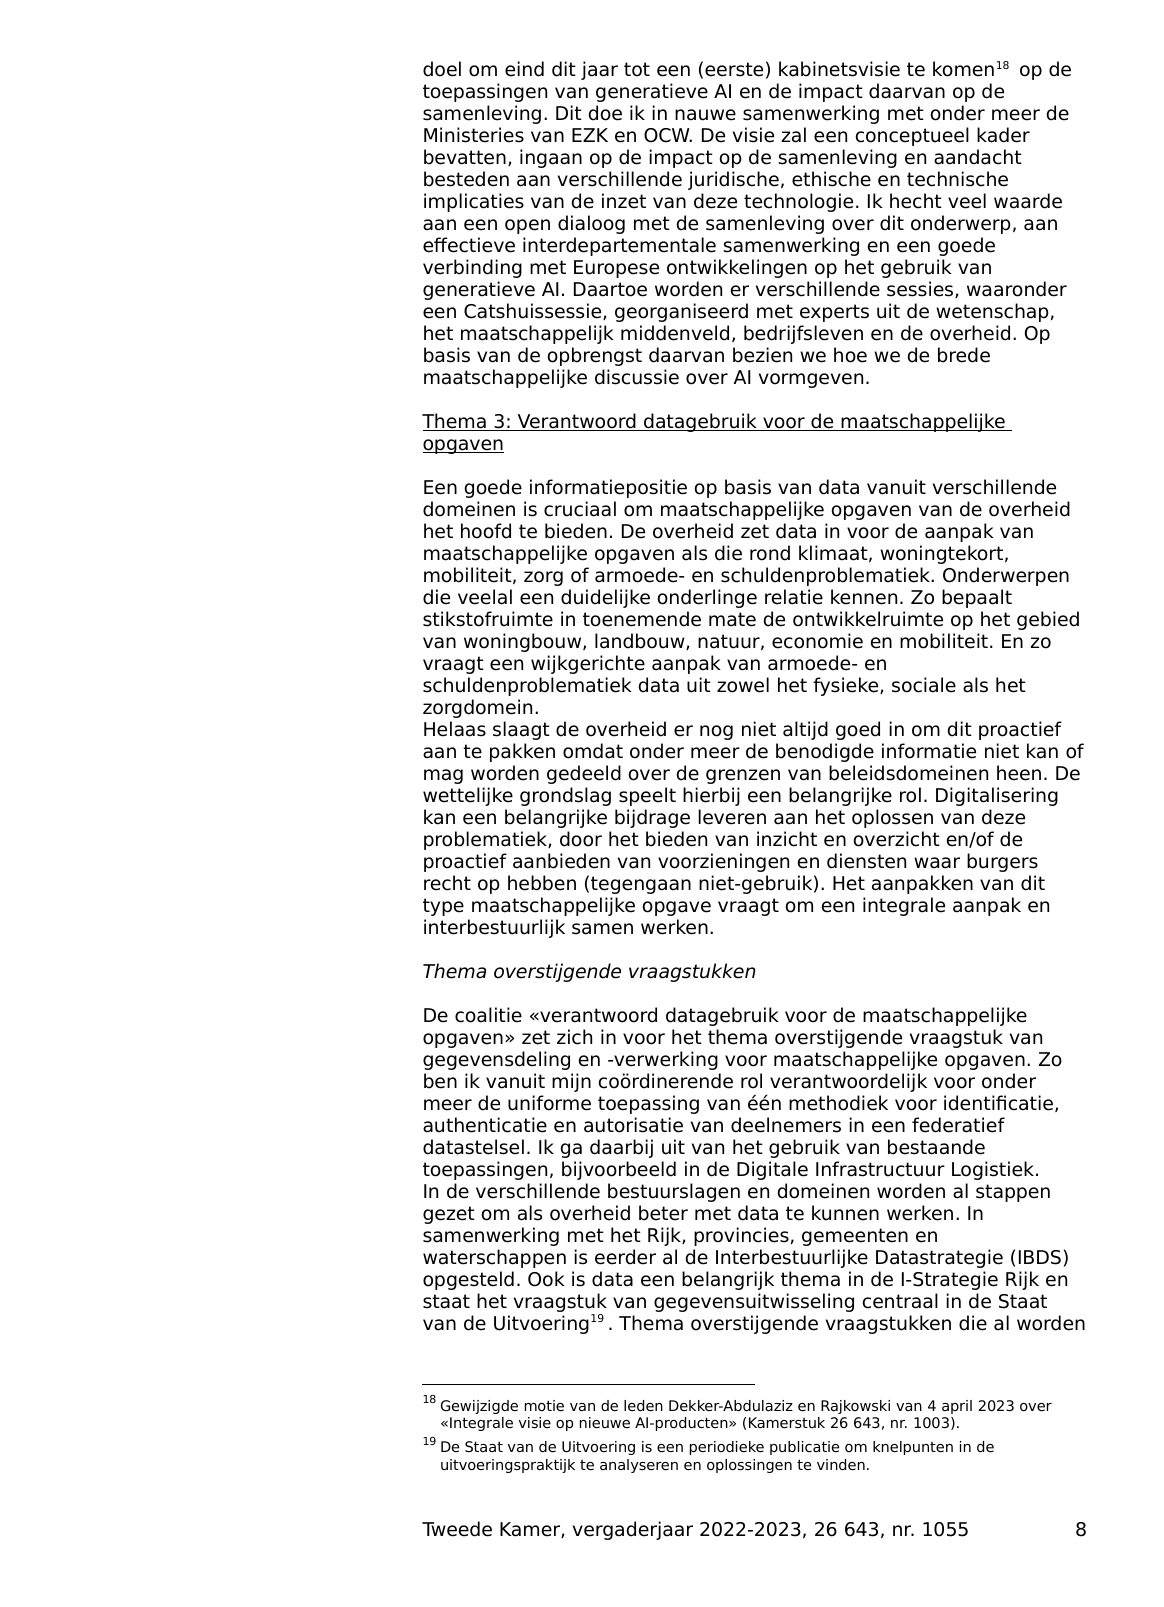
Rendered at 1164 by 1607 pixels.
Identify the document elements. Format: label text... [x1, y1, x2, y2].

text Een goede informatiepositie op basis van data vanuit verschillende domeinen is cruciaal om maatschappelijke opgaven van de overheid het hoofd te bieden. De overheid zet data in voor de aanpak van maatschappelijke opgaven als die rond klimaat, woningtekort, mobiliteit, zorg of armoede- en schuldenproblematiek. Onderwerpen die veelal een duidelijke onderlinge relatie kennen. Zo bepaalt stikstofruimte in toenemende mate de ontwikkelruimte op het gebied van woningbouw, landbouw, natuur, economie en mobiliteit. En zo vraagt een wijkgerichte aanpak van armoede- en schuldenproblematiek data uit zowel het fysieke, sociale als het zorgdomein. [422, 477, 1087, 719]
text De Staat van de Uitvoering is een periodieke publicatie om knelpunten in de uitvoeringspraktijk te analyseren en oplossingen te vinden. [422, 1435, 1087, 1474]
text De coalitie «verantwoord datagebruik voor de maatschappelijke opgaven» zet zich in voor het thema overstijgende vraagstuk van gegevensdeling en -verwerking voor maatschappelijke opgaven. Zo ben ik vanuit mijn coördinerende rol verantwoordelijk voor onder meer de uniforme toepassing van één methodiek voor identificatie, authenticatie en autorisatie van deelnemers in een federatief datastelsel. Ik ga daarbij uit van het gebruik van bestaande toepassingen, bijvoorbeeld in de Digitale Infrastructuur Logistiek. [422, 1005, 1087, 1181]
text doel om eind dit jaar tot een (eerste) kabinetsvisie te komen op de toepassingen van generatieve AI en de impact daarvan op de samenleving. Dit doe ik in nauwe samenwerking met onder meer de Ministeries van EZK en OCW. De visie zal een conceptueel kader bevatten, ingaan op de impact op de samenleving en aandacht besteden aan verschillende juridische, ethische en technische implicaties van de inzet van deze technologie. Ik hecht veel waarde aan een open dialoog met de samenleving over dit onderwerp, aan effectieve interdepartementale samenwerking en een goede verbinding met Europese ontwikkelingen op het gebruik van generatieve AI. Daartoe worden er verschillende sessies, waaronder een Catshuissessie, georganiseerd met experts uit de wetenschap, het maatschappelijk middenveld, bedrijfsleven en de overheid. Op basis van de opbrengst daarvan bezien we hoe we de brede maatschappelijke discussie over AI vormgeven. [422, 59, 1087, 389]
text In de verschillende bestuurslagen en domeinen worden al stappen gezet om als overheid beter met data te kunnen werken. In samenwerking met het Rijk, provincies, gemeenten en waterschappen is eerder al de Interbestuurlijke Datastrategie (IBDS) opgesteld. Ook is data een belangrijk thema in de I-Strategie Rijk en staat het vraagstuk van gegevensuitwisseling centraal in de Staat van de Uitvoering. Thema overstijgende vraagstukken die al worden [422, 1181, 1087, 1335]
subtitle Thema 3: Verantwoord datagebruik voor de maatschappelijke opgaven [422, 411, 1087, 455]
text Helaas slaagt de overheid er nog niet altijd goed in om dit proactief aan te pakken omdat onder meer de benodigde informatie niet kan of mag worden gedeeld over de grenzen van beleidsdomeinen heen. De wettelijke grondslag speelt hierbij een belangrijke rol. Digitalisering kan een belangrijke bijdrage leveren aan het oplossen van deze problematiek, door het bieden van inzicht en overzicht en/of de proactief aanbieden van voorzieningen en diensten waar burgers recht op hebben (tegengaan niet-gebruik). Het aanpakken van dit type maatschappelijke opgave vraagt om een integrale aanpak en interbestuurlijk samen werken. [422, 719, 1087, 939]
subtitle Thema overstijgende vraagstukken [422, 961, 1087, 983]
text Gewijzigde motie van de leden Dekker-Abdulaziz en Rajkowski van 4 april 2023 over «Integrale visie op nieuwe AI-producten» (Kamerstuk 26 643, nr. 1003). [422, 1393, 1087, 1432]
